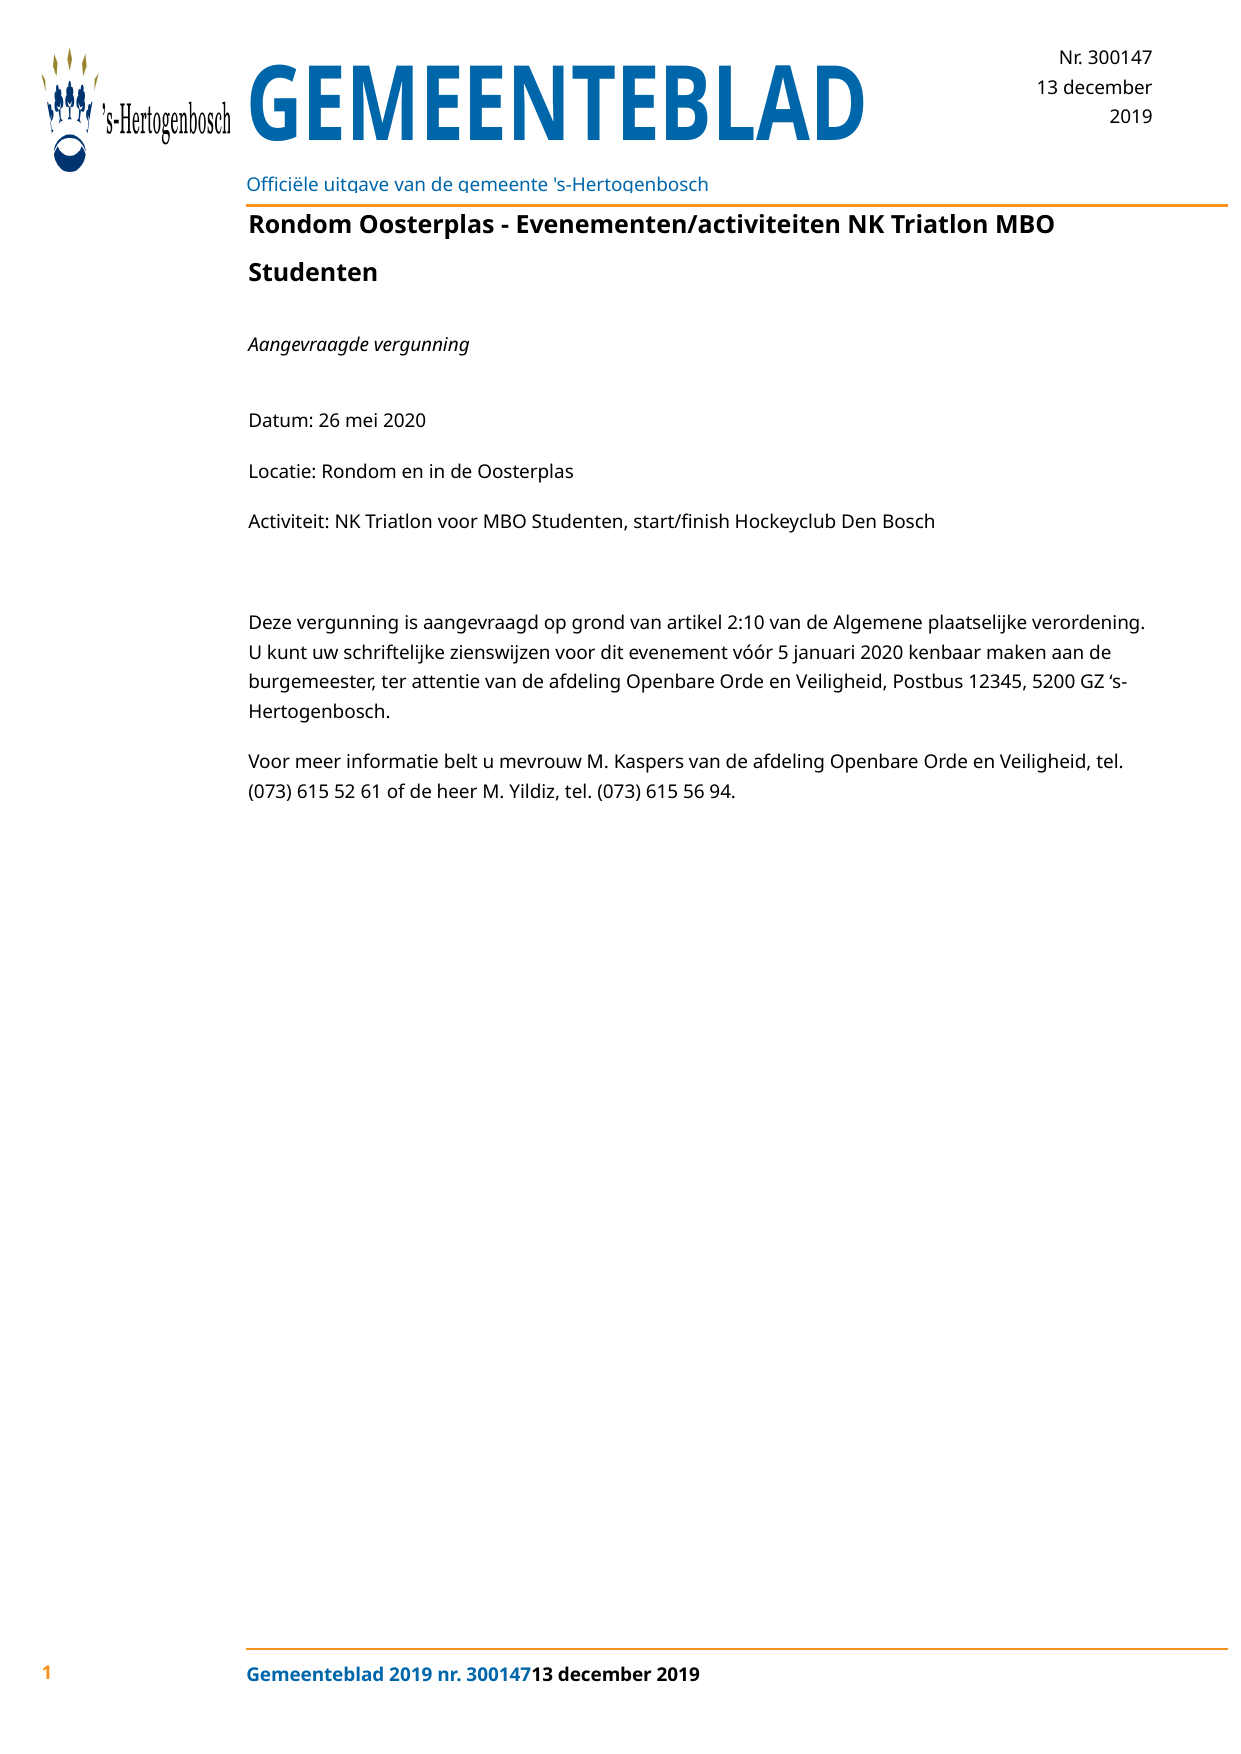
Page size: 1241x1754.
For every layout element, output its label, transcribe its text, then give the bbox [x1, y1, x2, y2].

text Datum: 26 mei 2020 [248, 408, 1152, 433]
text Activiteit: NK Triatlon voor MBO Studenten, start/finish Hockeyclub Den Bosch [248, 508, 1152, 534]
text Rondom Oosterplas - Evenementen/activiteiten NK Triatlon MBO Studenten [248, 207, 1152, 288]
text Deze vergunning is aangevraagd op grond van artikel 2:10 van de Algemene plaatselijke verordening. U kunt uw schriftelijke zienswijzen voor dit evenement vóór 5 januari 2020 kenbaar maken aan de burgemeester, ter attentie van de afdeling Openbare Orde en Veiligheid, Postbus 12345, 5200 GZ ‘s-Hertogenbosch. [248, 609, 1152, 724]
text Aangevraagde vergunning [248, 331, 1152, 357]
text Locatie: Rondom en in de Oosterplas [248, 458, 1152, 484]
picture [41, 47, 231, 172]
text Voor meer informatie belt u mevrouw M. Kaspers van de afdeling Openbare Orde en Veiligheid, tel. (073) 615 52 61 of de heer M. Yildiz, tel. (073) 615 56 94. [248, 748, 1152, 804]
